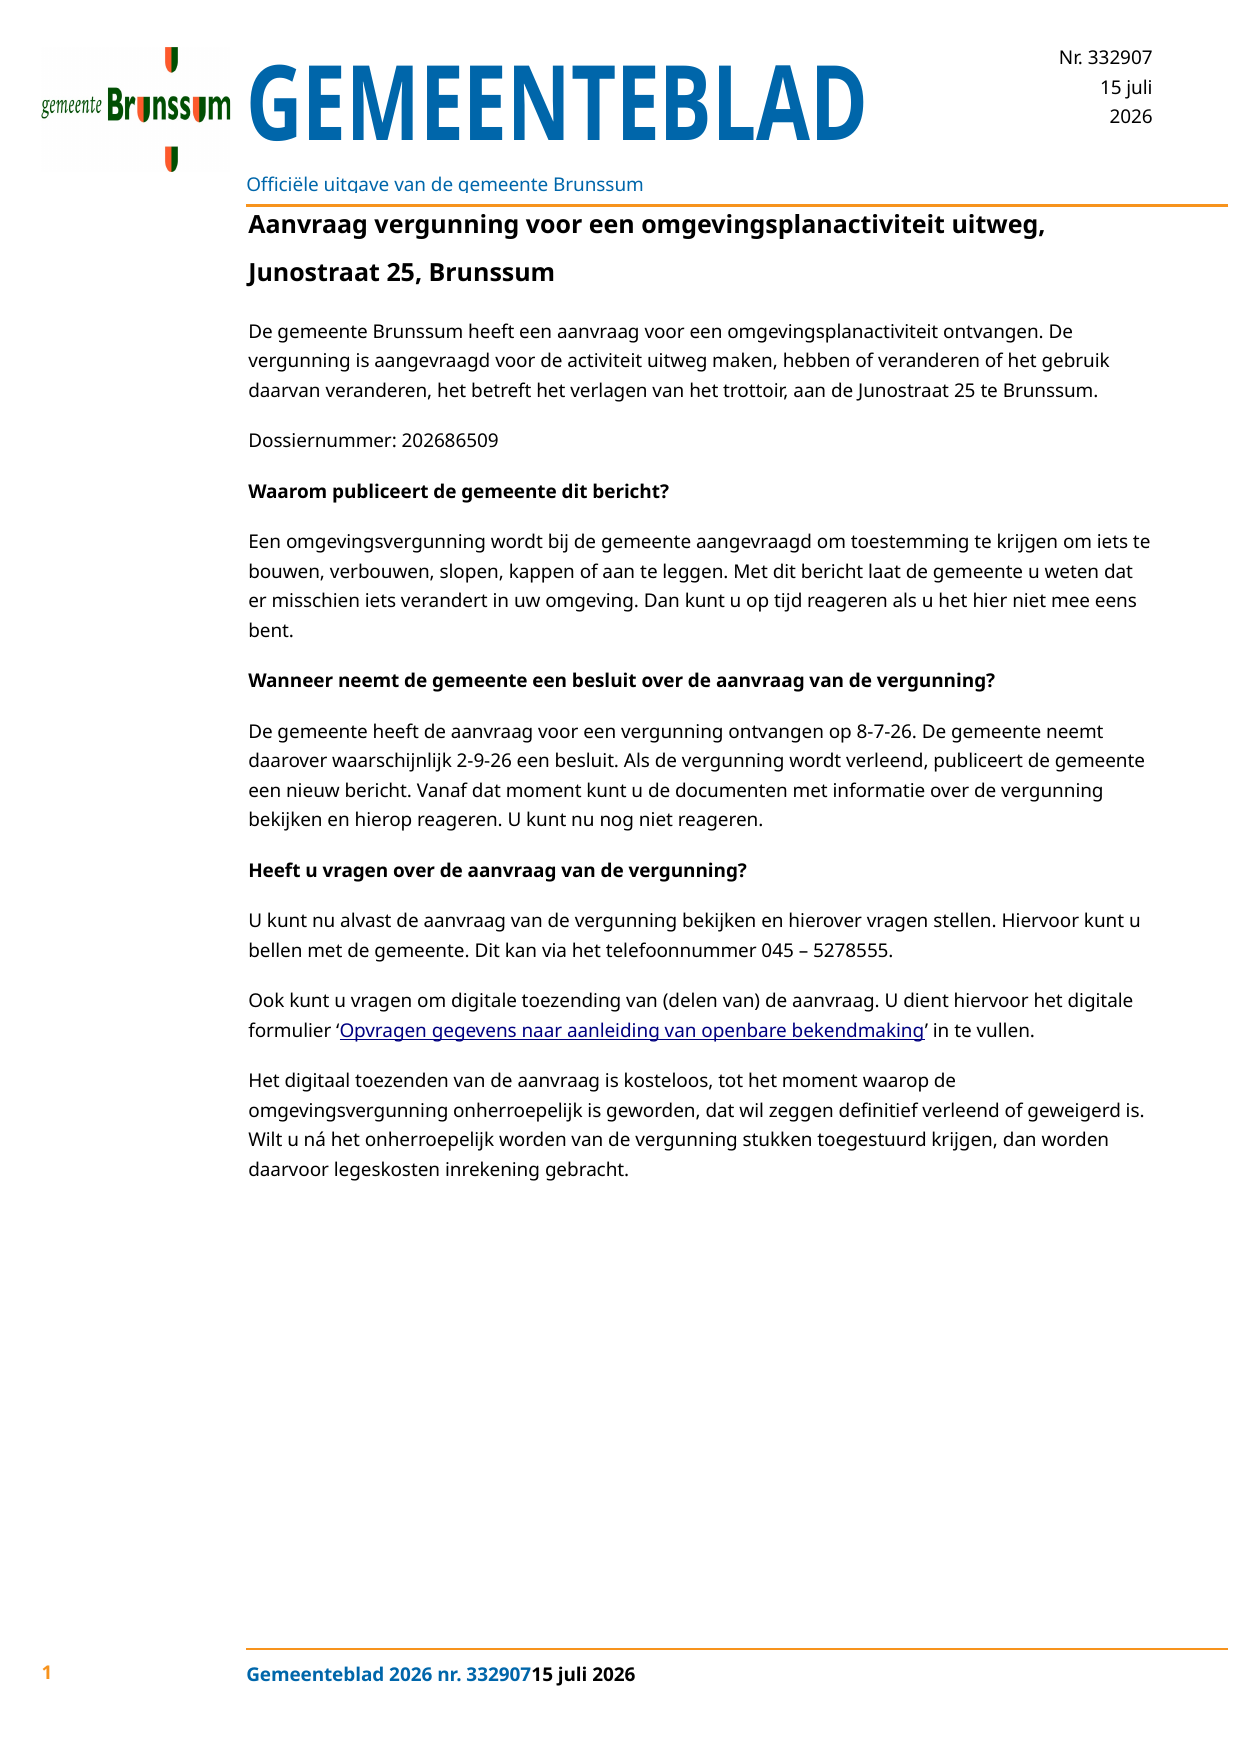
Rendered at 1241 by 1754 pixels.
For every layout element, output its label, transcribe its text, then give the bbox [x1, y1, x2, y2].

text U kunt nu alvast de aanvraag van de vergunning bekijken en hierover vragen stellen. Hiervoor kunt u bellen met de gemeente. Dit kan via het telefoonnummer 045 – 5278555. [248, 907, 1152, 963]
picture [41, 47, 231, 172]
text Aanvraag vergunning voor een omgevingsplanactiviteit uitweg, Junostraat 25, Brunssum [248, 207, 1152, 288]
text De gemeente heeft de aanvraag voor een vergunning ontvangen op 8-7-26. De gemeente neemt daarover waarschijnlijk 2-9-26 een besluit. Als de vergunning wordt verleend, publiceert de gemeente een nieuw bericht. Vanaf dat moment kunt u de documenten met informatie over de vergunning bekijken en hierop reageren. U kunt nu nog niet reageren. [248, 718, 1152, 832]
text Het digitaal toezenden van de aanvraag is kosteloos, tot het moment waarop de omgevingsvergunning onherroepelijk is geworden, dat wil zeggen definitief verleend of geweigerd is. Wilt u ná het onherroepelijk worden van de vergunning stukken toegestuurd krijgen, dan worden daarvoor legeskosten inrekening gebracht. [248, 1067, 1152, 1182]
text Ook kunt u vragen om digitale toezending van (delen van) de aanvraag. U dient hiervoor het digitale formulier ‘Opvragen gegevens naar aanleiding van openbare bekendmaking’ in te vullen. [248, 987, 1152, 1043]
text Een omgevingsvergunning wordt bij de gemeente aangevraagd om toestemming te krijgen om iets te bouwen, verbouwen, slopen, kappen of aan te leggen. Met dit bericht laat de gemeente u weten dat er misschien iets verandert in uw omgeving. Dan kunt u op tijd reageren als u het hier niet mee eens bent. [248, 528, 1152, 643]
text Dossiernummer: 202686509 [248, 427, 1152, 453]
text Wanneer neemt de gemeente een besluit over de aanvraag van de vergunning? [248, 667, 1152, 693]
text De gemeente Brunssum heeft een aanvraag voor een omgevingsplanactiviteit ontvangen. De vergunning is aangevraagd voor de activiteit uitweg maken, hebben of veranderen of het gebruik daarvan veranderen, het betreft het verlagen van het trottoir, aan de Junostraat 25 te Brunssum. [248, 318, 1152, 403]
text Waarom publiceert de gemeente dit bericht? [248, 478, 1152, 504]
text Heeft u vragen over de aanvraag van de vergunning? [248, 857, 1152, 883]
